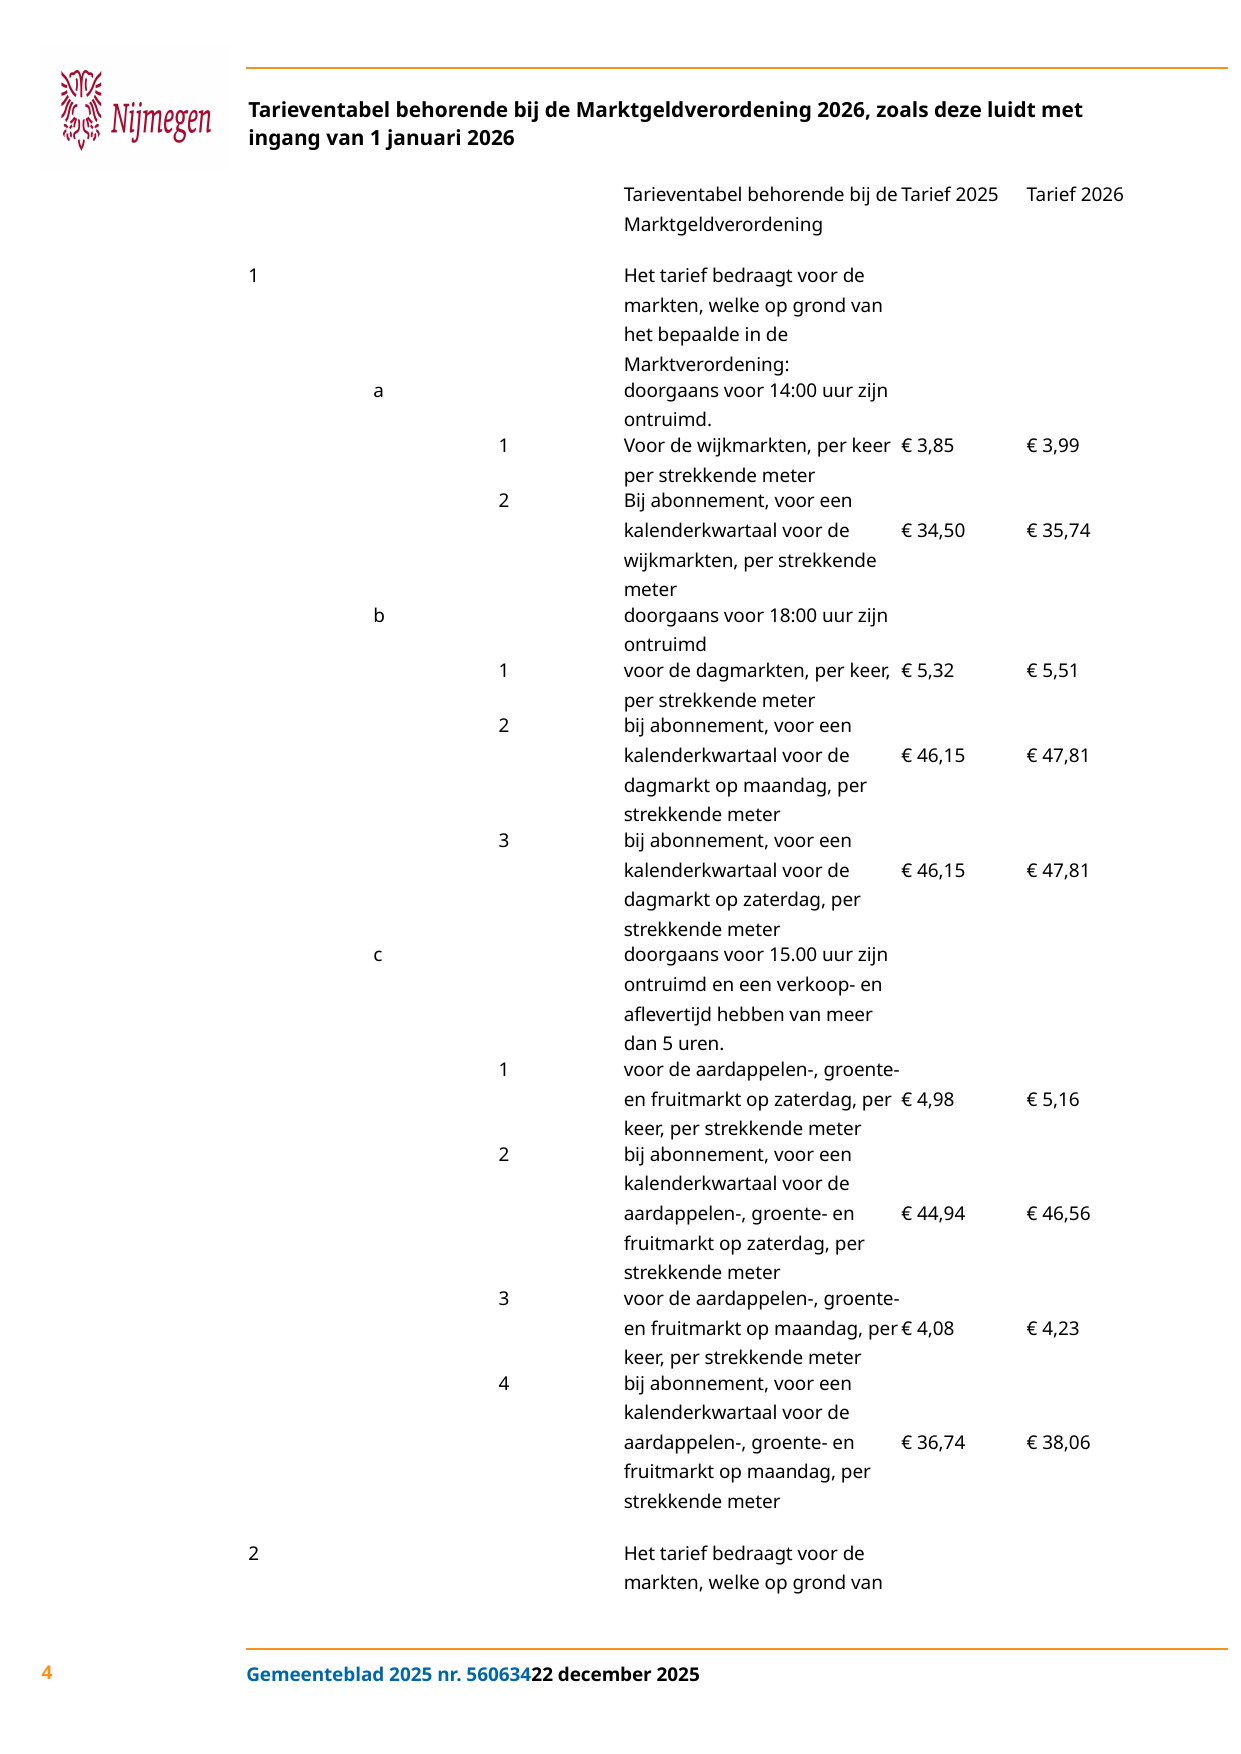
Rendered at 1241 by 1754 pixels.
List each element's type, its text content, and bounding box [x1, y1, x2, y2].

table_cell [498, 377, 623, 432]
table_cell [498, 602, 623, 657]
table_cell Bij abonnement, voor een kalenderkwartaal voor de wijkmarkten, per strekkende meter [624, 488, 901, 602]
table_cell 2 [498, 488, 623, 602]
table_header Tarieventabel behorende bij de Marktgeldverordening [624, 181, 901, 237]
table_cell € 46,56 [1026, 1141, 1152, 1285]
table_cell [498, 1514, 623, 1540]
table_cell € 44,94 [901, 1141, 1026, 1285]
table_cell [901, 1514, 1026, 1540]
table_cell [373, 432, 498, 488]
table_cell [248, 942, 373, 1056]
table_cell voor de dagmarkten, per keer, per strekkende meter [624, 658, 901, 713]
table_cell [373, 1141, 498, 1285]
table_cell a [373, 377, 498, 432]
table_cell bij abonnement, voor een kalenderkwartaal voor de aardappelen-, groente- en fruitmarkt op maandag, per strekkende meter [624, 1370, 901, 1514]
table_header [498, 181, 623, 237]
table_cell [373, 713, 498, 827]
table_cell [373, 1540, 498, 1595]
table_cell [248, 377, 373, 432]
table_cell [498, 1540, 623, 1595]
table_cell € 5,32 [901, 658, 1026, 713]
table_cell voor de aardappelen-, groente- en fruitmarkt op zaterdag, per keer, per strekkende meter [624, 1056, 901, 1141]
table_header [248, 181, 373, 237]
table_header Tarief 2025 [901, 181, 1026, 237]
table_cell bij abonnement, voor een kalenderkwartaal voor de aardappelen-, groente- en fruitmarkt op zaterdag, per strekkende meter [624, 1141, 901, 1285]
table_cell € 38,06 [1026, 1370, 1152, 1514]
table_cell [248, 1141, 373, 1285]
table_cell 2 [498, 1141, 623, 1285]
table_cell 2 [248, 1540, 373, 1595]
table_cell 1 [498, 658, 623, 713]
table_cell [373, 1285, 498, 1370]
table_cell [248, 488, 373, 602]
table_cell [248, 1370, 373, 1514]
table_cell [1026, 1540, 1152, 1595]
table_cell [373, 1514, 498, 1540]
table_cell [248, 237, 373, 262]
table_cell [1026, 602, 1152, 657]
table_cell [248, 432, 373, 488]
table_cell [248, 1056, 373, 1141]
table_cell doorgaans voor 18:00 uur zijn ontruimd [624, 602, 901, 657]
table_cell € 46,15 [901, 713, 1026, 827]
table_header Tarief 2026 [1026, 181, 1152, 237]
table_cell [373, 237, 498, 262]
table_cell bij abonnement, voor een kalenderkwartaal voor de dagmarkt op zaterdag, per strekkende meter [624, 827, 901, 942]
table_cell [373, 263, 498, 377]
table_cell [901, 377, 1026, 432]
table_cell [1026, 1514, 1152, 1540]
table_cell € 5,51 [1026, 658, 1152, 713]
table_cell Voor de wijkmarkten, per keer per strekkende meter [624, 432, 901, 488]
table_cell € 36,74 [901, 1370, 1026, 1514]
table_cell Het tarief bedraagt voor de markten, welke op grond van [624, 1540, 901, 1595]
table_cell € 4,08 [901, 1285, 1026, 1370]
table_cell [248, 602, 373, 657]
table_cell 1 [248, 263, 373, 377]
table_cell [498, 237, 623, 262]
table_cell [901, 942, 1026, 1056]
table_cell [1026, 377, 1152, 432]
table_cell € 4,98 [901, 1056, 1026, 1141]
picture [41, 47, 231, 172]
table_cell doorgaans voor 15.00 uur zijn ontruimd en een verkoop- en aflevertijd hebben van meer dan 5 uren. [624, 942, 901, 1056]
table_cell [498, 942, 623, 1056]
table_cell [901, 1540, 1026, 1595]
table_cell € 46,15 [901, 827, 1026, 942]
table_cell € 35,74 [1026, 488, 1152, 602]
table_cell 1 [498, 432, 623, 488]
table_cell [373, 658, 498, 713]
table_cell [248, 713, 373, 827]
table_cell [1026, 263, 1152, 377]
table_cell [901, 237, 1026, 262]
table_cell c [373, 942, 498, 1056]
table_cell [248, 658, 373, 713]
table_cell 3 [498, 1285, 623, 1370]
table_cell [624, 237, 901, 262]
table_cell 2 [498, 713, 623, 827]
table_cell voor de aardappelen-, groente- en fruitmarkt op maandag, per keer, per strekkende meter [624, 1285, 901, 1370]
table_cell [248, 827, 373, 942]
table_cell [901, 263, 1026, 377]
table_cell € 47,81 [1026, 713, 1152, 827]
table_cell [248, 1285, 373, 1370]
table_cell [498, 263, 623, 377]
table_cell [373, 1370, 498, 1514]
table_cell € 3,85 [901, 432, 1026, 488]
table_cell 3 [498, 827, 623, 942]
table_cell [1026, 942, 1152, 1056]
table_cell [1026, 237, 1152, 262]
table_cell € 4,23 [1026, 1285, 1152, 1370]
table_header [373, 181, 498, 237]
table_cell bij abonnement, voor een kalenderkwartaal voor de dagmarkt op maandag, per strekkende meter [624, 713, 901, 827]
table_cell doorgaans voor 14:00 uur zijn ontruimd. [624, 377, 901, 432]
table_cell 4 [498, 1370, 623, 1514]
table_cell [624, 1514, 901, 1540]
table_cell € 5,16 [1026, 1056, 1152, 1141]
table_cell [373, 827, 498, 942]
table_cell € 47,81 [1026, 827, 1152, 942]
table_cell [248, 1514, 373, 1540]
table_cell [373, 1056, 498, 1141]
table_cell € 34,50 [901, 488, 1026, 602]
table_cell 1 [498, 1056, 623, 1141]
table_cell [901, 602, 1026, 657]
table_cell b [373, 602, 498, 657]
table_cell Het tarief bedraagt voor de markten, welke op grond van het bepaalde in de Marktverordening: [624, 263, 901, 377]
table_cell [373, 488, 498, 602]
table_cell € 3,99 [1026, 432, 1152, 488]
text Tarieventabel behorende bij de Marktgeldverordening 2026, zoals deze luidt met ingang van 1 januari 2026 [248, 95, 1152, 152]
